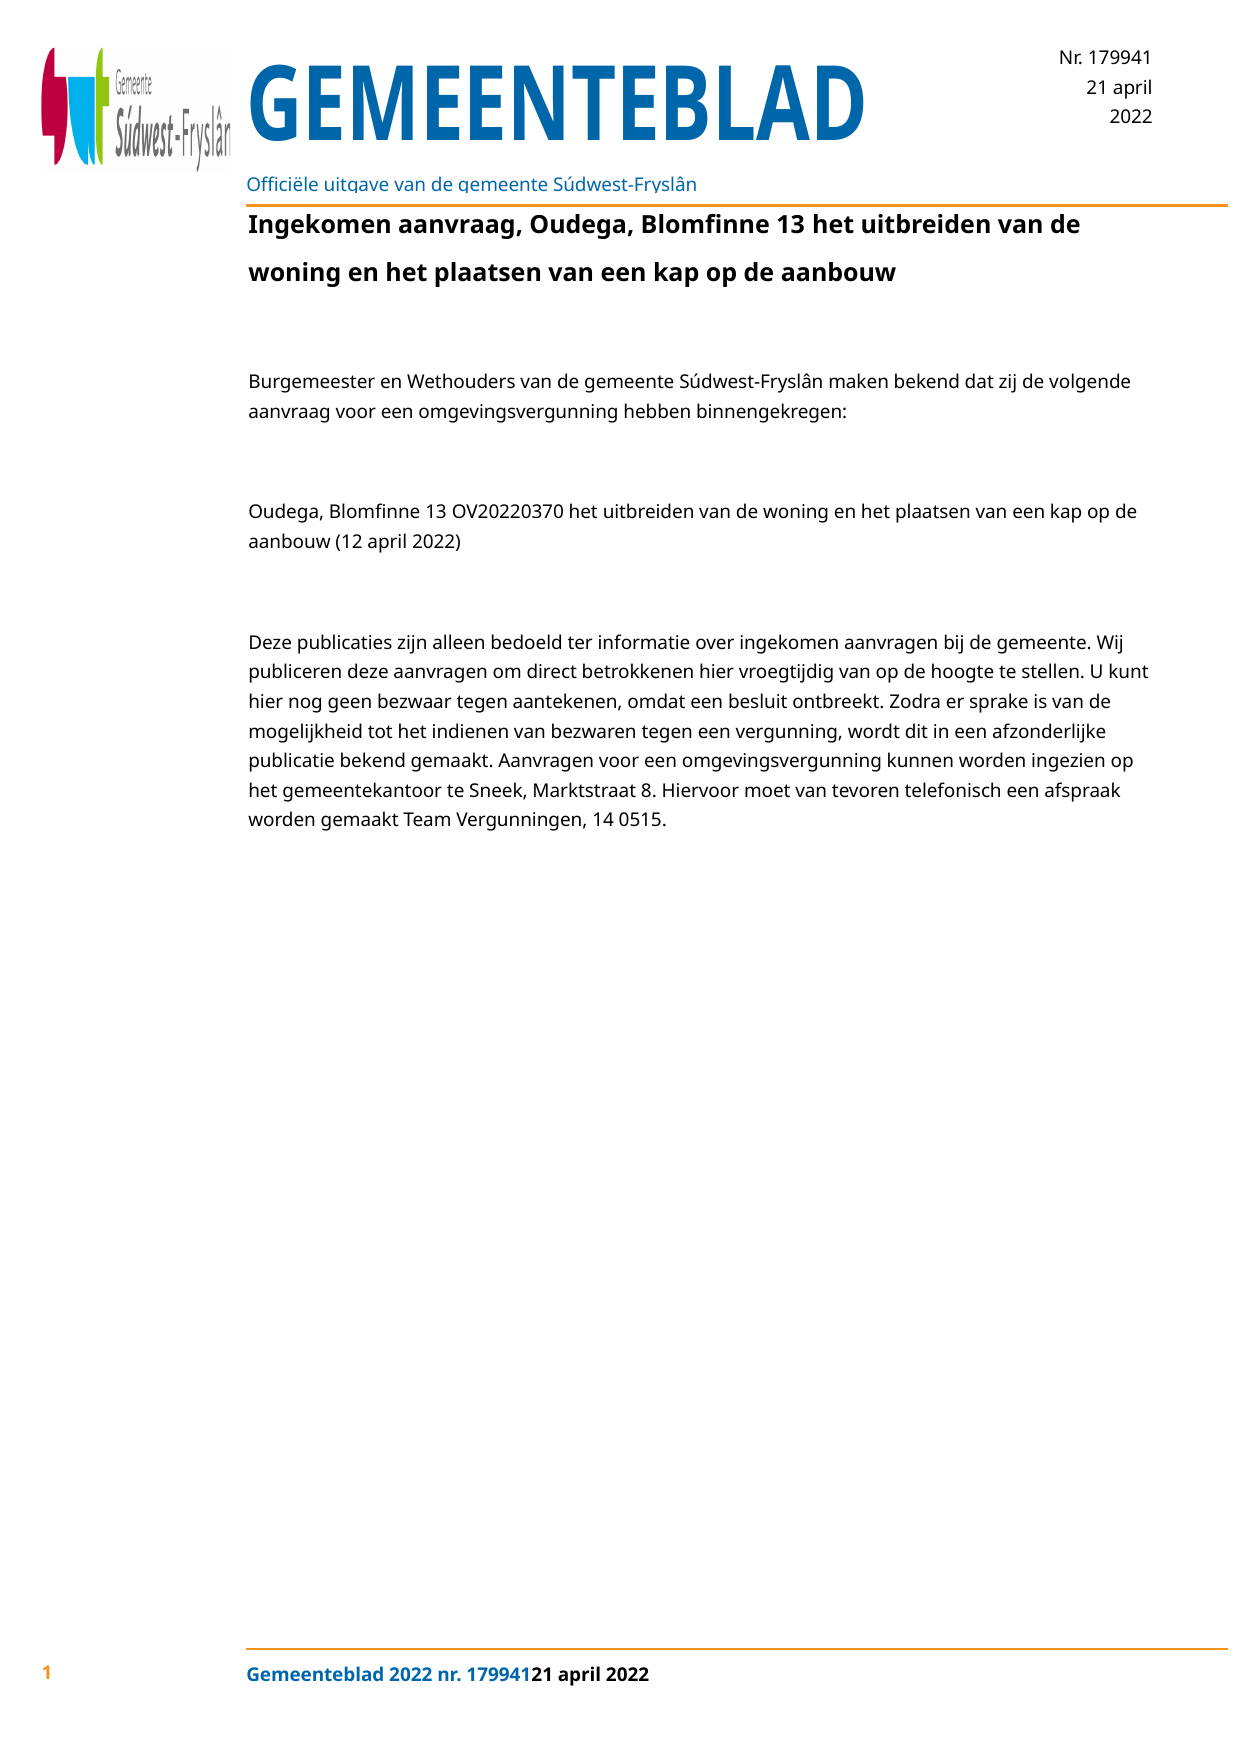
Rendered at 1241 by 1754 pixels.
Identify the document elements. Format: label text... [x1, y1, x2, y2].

text Ingekomen aanvraag, Oudega, Blomfinne 13 het uitbreiden van de woning en het plaatsen van een kap op de aanbouw [248, 207, 1152, 288]
text Burgemeester en Wethouders van de gemeente Súdwest-Fryslân maken bekend dat zij de volgende aanvraag voor een omgevingsvergunning hebben binnengekregen: [248, 368, 1152, 424]
picture [41, 47, 231, 172]
text Deze publicaties zijn alleen bedoeld ter informatie over ingekomen aanvragen bij de gemeente. Wij publiceren deze aanvragen om direct betrokkenen hier vroegtijdig van op de hoogte te stellen. U kunt hier nog geen bezwaar tegen aantekenen, omdat een besluit ontbreekt. Zodra er sprake is van de mogelijkheid tot het indienen van bezwaren tegen een vergunning, wordt dit in een afzonderlijke publicatie bekend gemaakt. Aanvragen voor een omgevingsvergunning kunnen worden ingezien op het gemeentekantoor te Sneek, Marktstraat 8. Hiervoor moet van tevoren telefonisch een afspraak worden gemaakt Team Vergunningen, 14 0515. [248, 629, 1152, 832]
text Oudega, Blomfinne 13 OV20220370 het uitbreiden van de woning en het plaatsen van een kap op de aanbouw (12 april 2022) [248, 499, 1152, 554]
